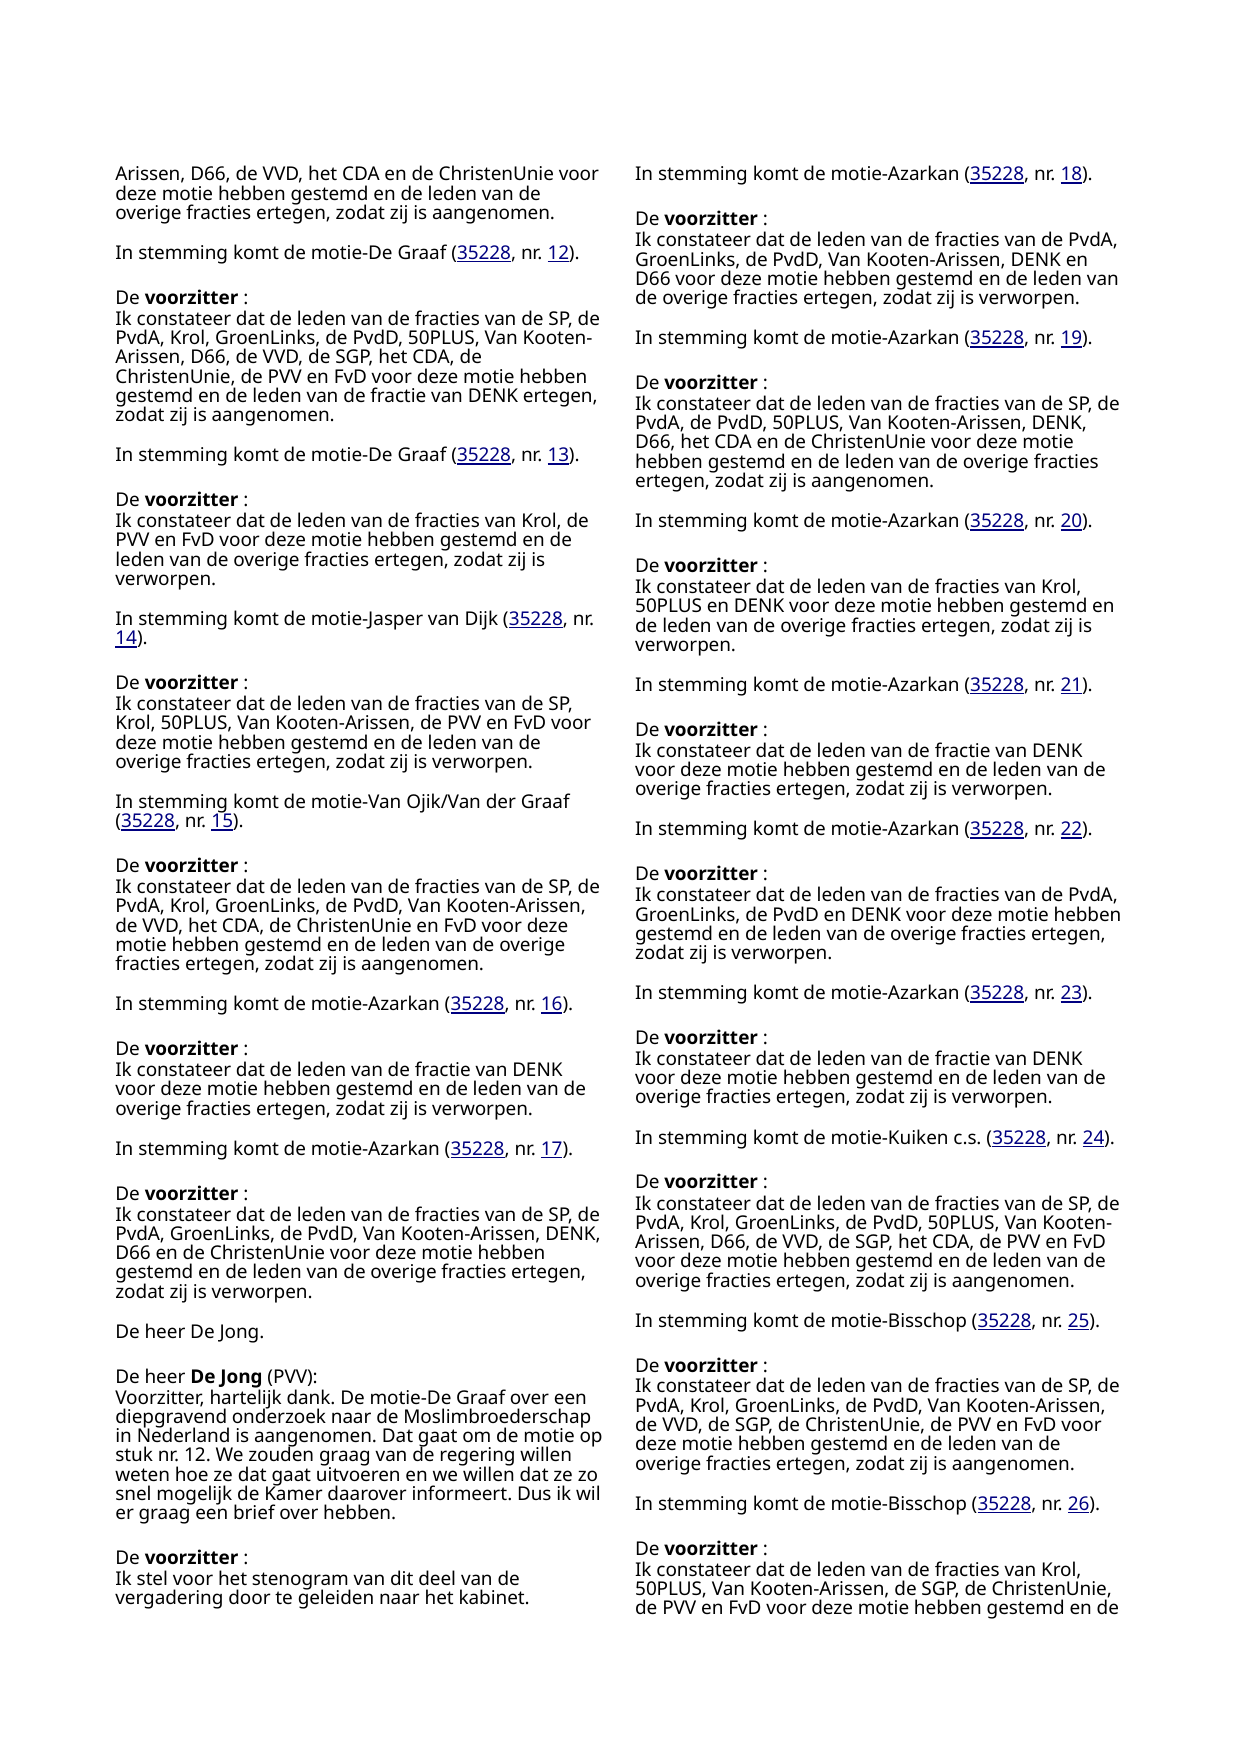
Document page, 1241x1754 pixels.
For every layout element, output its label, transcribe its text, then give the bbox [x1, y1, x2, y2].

text De heer De Jong. [115, 1323, 605, 1342]
text In stemming komt de motie-Azarkan (35228, nr. 23). [635, 984, 1125, 1003]
text Ik constateer dat de leden van de fracties van Krol, de PVV en FvD voor deze motie hebben gestemd en de leden van de overige fracties ertegen, zodat zij is verworpen. [115, 512, 605, 589]
text De voorzitter : [115, 1544, 605, 1570]
text In stemming komt de motie-De Graaf (35228, nr. 13). [115, 446, 605, 466]
text Voorzitter, hartelijk dank. De motie-De Graaf over een diepgravend onderzoek naar de Moslimbroederschap in Nederland is aangenomen. Dat gaat om de motie op stuk nr. 12. We zouden graag van de regering willen weten hoe ze dat gaat uitvoeren en we willen dat ze zo snel mogelijk de Kamer daarover informeert. Dus ik wil er graag een brief over hebben. [115, 1389, 605, 1523]
text In stemming komt de motie-Bisschop (35228, nr. 26). [635, 1495, 1125, 1514]
text In stemming komt de motie-Bisschop (35228, nr. 25). [635, 1312, 1125, 1331]
text In stemming komt de motie-Azarkan (35228, nr. 16). [115, 995, 605, 1014]
text Arissen, D66, de VVD, het CDA en de ChristenUnie voor deze motie hebben gestemd en de leden van de overige fracties ertegen, zodat zij is aangenomen. [115, 165, 605, 223]
text De voorzitter : [635, 552, 1125, 578]
text De voorzitter : [115, 1035, 605, 1061]
text De voorzitter : [115, 852, 605, 878]
text Ik constateer dat de leden van de fracties van de SP, Krol, 50PLUS, Van Kooten-Arissen, de PVV en FvD voor deze motie hebben gestemd en de leden van de overige fracties ertegen, zodat zij is verworpen. [115, 695, 605, 772]
text In stemming komt de motie-Van Ojik/Van der Graaf (35228, nr. 15). [115, 793, 605, 832]
text Ik constateer dat de leden van de fracties van de SP, de PvdA, GroenLinks, de PvdD, Van Kooten-Arissen, DENK, D66 en de ChristenUnie voor deze motie hebben gestemd en de leden van de overige fracties ertegen, zodat zij is verworpen. [115, 1206, 605, 1302]
text De voorzitter : [635, 1024, 1125, 1050]
text De voorzitter : [635, 369, 1125, 395]
text Ik constateer dat de leden van de fracties van Krol, 50PLUS, Van Kooten-Arissen, de SGP, de ChristenUnie, de PVV en FvD voor deze motie hebben gestemd en de [635, 1561, 1125, 1618]
text Ik stel voor het stenogram van dit deel van de vergadering door te geleiden naar het kabinet. [115, 1570, 605, 1609]
text Ik constateer dat de leden van de fracties van de PvdA, GroenLinks, de PvdD en DENK voor deze motie hebben gestemd en de leden van de overige fracties ertegen, zodat zij is verworpen. [635, 886, 1125, 963]
text Ik constateer dat de leden van de fractie van DENK voor deze motie hebben gestemd en de leden van de overige fracties ertegen, zodat zij is verworpen. [115, 1061, 605, 1119]
text De heer De Jong (PVV): [115, 1363, 605, 1389]
text De voorzitter : [635, 1169, 1125, 1194]
text Ik constateer dat de leden van de fracties van Krol, 50PLUS en DENK voor deze motie hebben gestemd en de leden van de overige fracties ertegen, zodat zij is verworpen. [635, 578, 1125, 655]
text De voorzitter : [115, 669, 605, 695]
text In stemming komt de motie-Kuiken c.s. (35228, nr. 24). [635, 1129, 1125, 1148]
text Ik constateer dat de leden van de fracties van de PvdA, GroenLinks, de PvdD, Van Kooten-Arissen, DENK en D66 voor deze motie hebben gestemd en de leden van de overige fracties ertegen, zodat zij is verworpen. [635, 231, 1125, 308]
text De voorzitter : [635, 1535, 1125, 1561]
text In stemming komt de motie-De Graaf (35228, nr. 12). [115, 244, 605, 263]
text Ik constateer dat de leden van de fracties van de SP, de PvdA, Krol, GroenLinks, de PvdD, 50PLUS, Van Kooten-Arissen, D66, de VVD, de SGP, het CDA, de PVV en FvD voor deze motie hebben gestemd en de leden van de overige fracties ertegen, zodat zij is aangenomen. [635, 1194, 1125, 1291]
text De voorzitter : [635, 206, 1125, 231]
text De voorzitter : [635, 716, 1125, 742]
text Ik constateer dat de leden van de fractie van DENK voor deze motie hebben gestemd en de leden van de overige fracties ertegen, zodat zij is verworpen. [635, 1050, 1125, 1108]
text De voorzitter : [635, 1352, 1125, 1377]
text In stemming komt de motie-Azarkan (35228, nr. 21). [635, 676, 1125, 695]
text Ik constateer dat de leden van de fracties van de SP, de PvdA, Krol, GroenLinks, de PvdD, Van Kooten-Arissen, de VVD, het CDA, de ChristenUnie en FvD voor deze motie hebben gestemd en de leden van de overige fracties ertegen, zodat zij is aangenomen. [115, 878, 605, 974]
text In stemming komt de motie-Azarkan (35228, nr. 17). [115, 1140, 605, 1159]
text Ik constateer dat de leden van de fracties van de SP, de PvdA, Krol, GroenLinks, de PvdD, 50PLUS, Van Kooten-Arissen, D66, de VVD, de SGP, het CDA, de ChristenUnie, de PVV en FvD voor deze motie hebben gestemd en de leden van de fractie van DENK ertegen, zodat zij is aangenomen. [115, 310, 605, 425]
text In stemming komt de motie-Jasper van Dijk (35228, nr. 14). [115, 610, 605, 648]
text Ik constateer dat de leden van de fracties van de SP, de PvdA, Krol, GroenLinks, de PvdD, Van Kooten-Arissen, de VVD, de SGP, de ChristenUnie, de PVV en FvD voor deze motie hebben gestemd en de leden van de overige fracties ertegen, zodat zij is aangenomen. [635, 1377, 1125, 1474]
text De voorzitter : [115, 284, 605, 310]
text Ik constateer dat de leden van de fracties van de SP, de PvdA, de PvdD, 50PLUS, Van Kooten-Arissen, DENK, D66, het CDA en de ChristenUnie voor deze motie hebben gestemd en de leden van de overige fracties ertegen, zodat zij is aangenomen. [635, 395, 1125, 491]
text In stemming komt de motie-Azarkan (35228, nr. 18). [635, 165, 1125, 185]
text In stemming komt de motie-Azarkan (35228, nr. 20). [635, 512, 1125, 531]
text In stemming komt de motie-Azarkan (35228, nr. 22). [635, 820, 1125, 840]
text In stemming komt de motie-Azarkan (35228, nr. 19). [635, 329, 1125, 348]
text De voorzitter : [115, 486, 605, 512]
text De voorzitter : [635, 861, 1125, 886]
text De voorzitter : [115, 1180, 605, 1206]
text Ik constateer dat de leden van de fractie van DENK voor deze motie hebben gestemd en de leden van de overige fracties ertegen, zodat zij is verworpen. [635, 742, 1125, 799]
